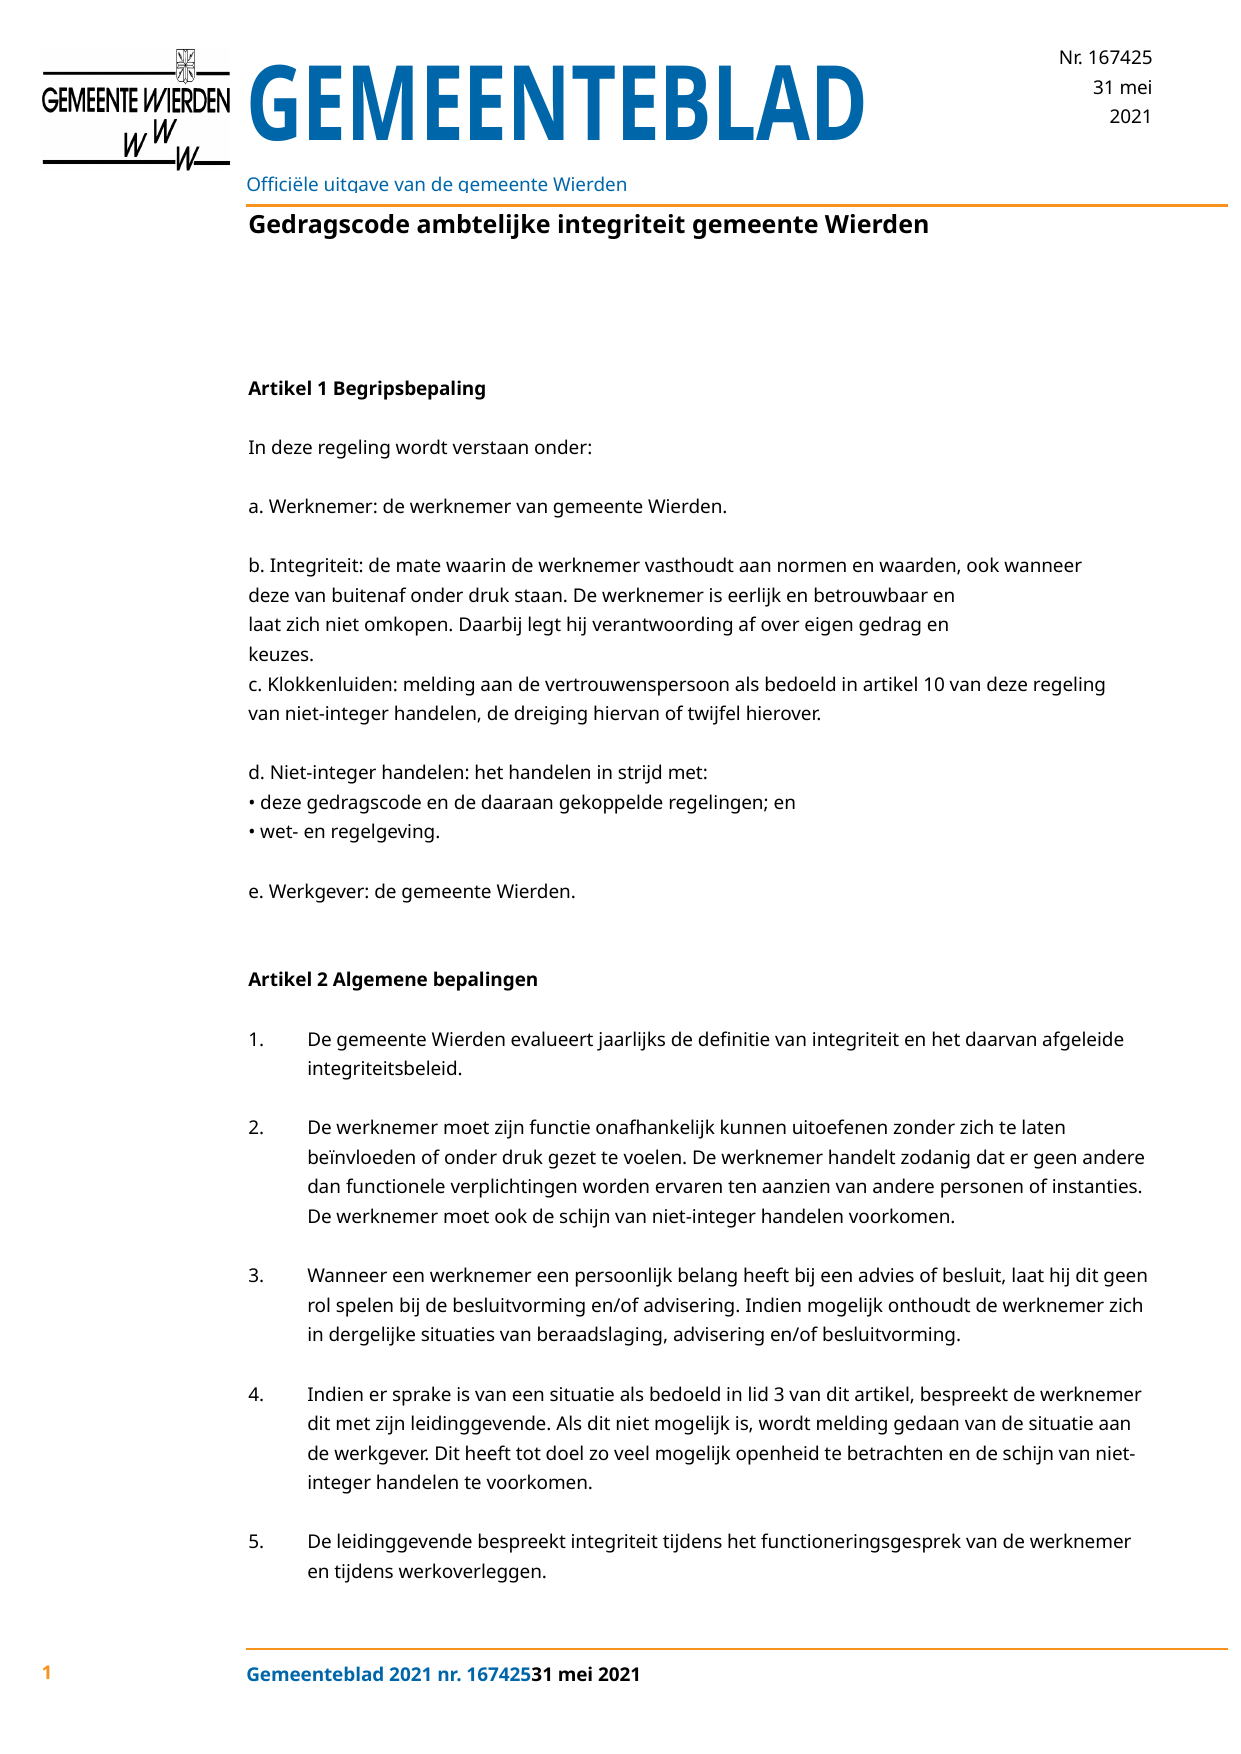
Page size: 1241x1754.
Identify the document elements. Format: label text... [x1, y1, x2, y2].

text In deze regeling wordt verstaan onder: [248, 434, 1152, 460]
list Wanneer een werknemer een persoonlijk belang heeft bij een advies of besluit, laat hij dit geen rol spelen bij de besluitvorming en/of advisering. Indien mogelijk onthoudt de werknemer zich in dergelijke situaties van beraadslaging, advisering en/of besluitvorming. [248, 1262, 1152, 1347]
text keuzes. [248, 641, 1152, 667]
text • wet- en regelgeving. [248, 819, 1152, 844]
text a. Werknemer: de werknemer van gemeente Wierden. [248, 493, 1152, 519]
text d. Niet-integer handelen: het handelen in strijd met: [248, 759, 1152, 785]
list De leidinggevende bespreekt integriteit tijdens het functioneringsgesprek van de werknemer en tijdens werkoverleggen. [248, 1529, 1152, 1584]
text c. Klokkenluiden: melding aan de vertrouwenspersoon als bedoeld in artikel 10 van deze regeling [248, 671, 1152, 696]
text Artikel 1 Begripsbepaling [248, 375, 1152, 401]
picture [41, 47, 231, 172]
text van niet-integer handelen, de dreiging hiervan of twijfel hierover. [248, 700, 1152, 726]
text deze van buitenaf onder druk staan. De werknemer is eerlijk en betrouwbaar en [248, 582, 1152, 608]
text Gedragscode ambtelijke integriteit gemeente Wierden [248, 207, 1152, 241]
list De gemeente Wierden evalueert jaarlijks de definitie van integriteit en het daarvan afgeleide integriteitsbeleid. [248, 1026, 1152, 1081]
text laat zich niet omkopen. Daarbij legt hij verantwoording af over eigen gedrag en [248, 612, 1152, 637]
list De werknemer moet zijn functie onafhankelijk kunnen uitoefenen zonder zich te laten beïnvloeden of onder druk gezet te voelen. De werknemer handelt zodanig dat er geen andere dan functionele verplichtingen worden ervaren ten aanzien van andere personen of instanties. De werknemer moet ook de schijn van niet-integer handelen voorkomen. [248, 1114, 1152, 1229]
text Artikel 2 Algemene bepalingen [248, 967, 1152, 992]
list Indien er sprake is van een situatie als bedoeld in lid 3 van dit artikel, bespreekt de werknemer dit met zijn leidinggevende. Als dit niet mogelijk is, wordt melding gedaan van de situatie aan de werkgever. Dit heeft tot doel zo veel mogelijk openheid te betrachten en de schijn van niet-integer handelen te voorkomen. [248, 1381, 1152, 1495]
text b. Integriteit: de mate waarin de werknemer vasthoudt aan normen en waarden, ook wanneer [248, 552, 1152, 578]
text • deze gedragscode en de daaraan gekoppelde regelingen; en [248, 789, 1152, 815]
text e. Werkgever: de gemeente Wierden. [248, 878, 1152, 903]
